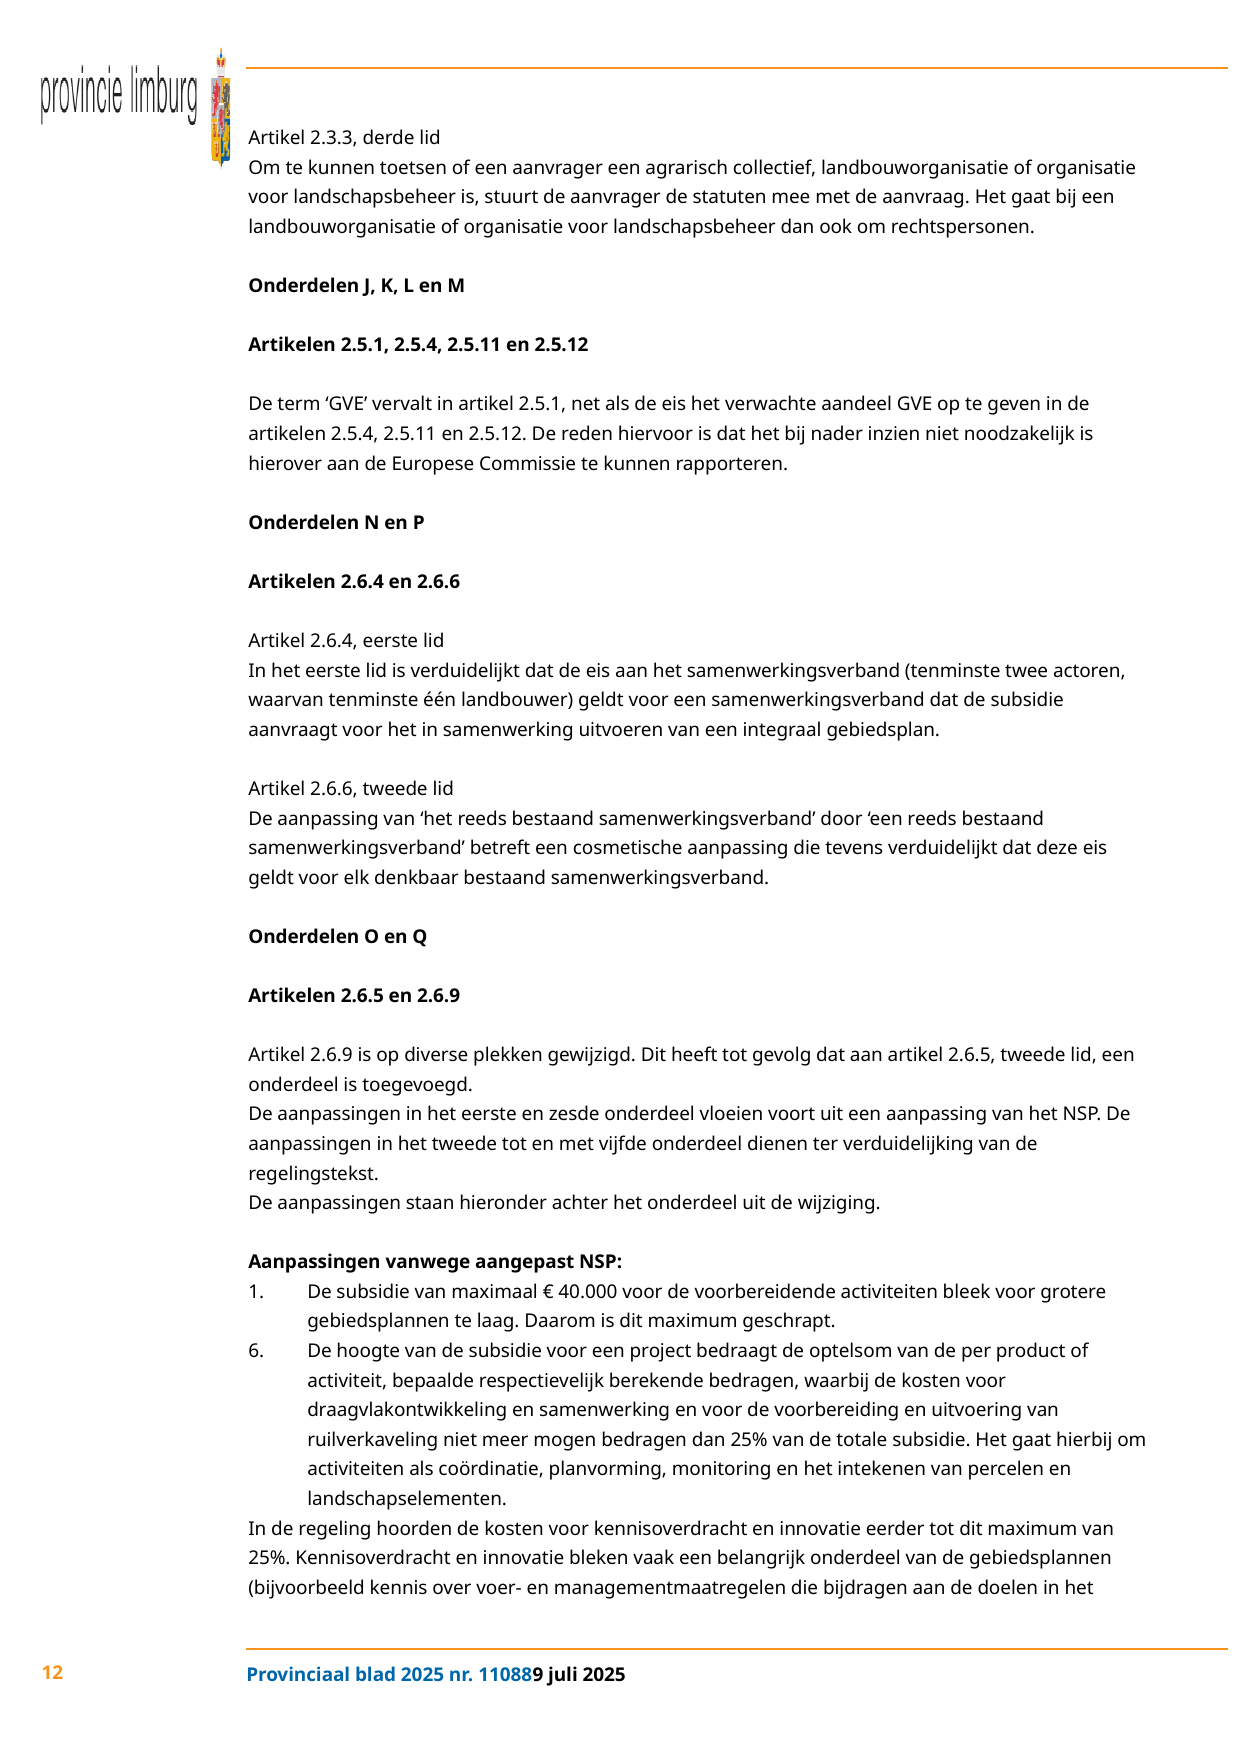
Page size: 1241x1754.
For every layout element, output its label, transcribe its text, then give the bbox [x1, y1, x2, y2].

text De term ‘GVE’ vervalt in artikel 2.5.1, net als de eis het verwachte aandeel GVE op te geven in de artikelen 2.5.4, 2.5.11 en 2.5.12. De reden hiervoor is dat het bij nader inzien niet noodzakelijk is hierover aan de Europese Commissie te kunnen rapporteren. [248, 391, 1152, 476]
list De subsidie van maximaal € 40.000 voor de voorbereidende activiteiten bleek voor grotere gebiedsplannen te laag. Daarom is dit maximum geschrapt. [248, 1278, 1152, 1333]
text Onderdelen J, K, L en M [248, 272, 1152, 298]
text Om te kunnen toetsen of een aanvrager een agrarisch collectief, landbouworganisatie of organisatie voor landschapsbeheer is, stuurt de aanvrager de statuten mee met de aanvraag. Het gaat bij een landbouworganisatie of organisatie voor landschapsbeheer dan ook om rechtspersonen. [248, 154, 1152, 239]
text Artikelen 2.5.1, 2.5.4, 2.5.11 en 2.5.12 [248, 331, 1152, 357]
text Artikelen 2.6.5 en 2.6.9 [248, 982, 1152, 1008]
text In de regeling hoorden de kosten voor kennisoverdracht en innovatie eerder tot dit maximum van 25%. Kennisoverdracht en innovatie bleken vaak een belangrijk onderdeel van de gebiedsplannen (bijvoorbeeld kennis over voer- en managementmaatregelen die bijdragen aan de doelen in het [248, 1515, 1152, 1600]
text Artikel 2.6.9 is op diverse plekken gewijzigd. Dit heeft tot gevolg dat aan artikel 2.6.5, tweede lid, een onderdeel is toegevoegd. [248, 1041, 1152, 1097]
text In het eerste lid is verduidelijkt dat de eis aan het samenwerkingsverband (tenminste twee actoren, waarvan tenminste één landbouwer) geldt voor een samenwerkingsverband dat de subsidie aanvraagt voor het in samenwerking uitvoeren van een integraal gebiedsplan. [248, 657, 1152, 742]
text De aanpassingen staan hieronder achter het onderdeel uit de wijziging. [248, 1189, 1152, 1215]
text Onderdelen N en P [248, 509, 1152, 535]
text Artikelen 2.6.4 en 2.6.6 [248, 568, 1152, 594]
text De aanpassing van ‘het reeds bestaand samenwerkingsverband’ door ‘een reeds bestaand samenwerkingsverband’ betreft een cosmetische aanpassing die tevens verduidelijkt dat deze eis geldt voor elk denkbaar bestaand samenwerkingsverband. [248, 805, 1152, 890]
text Aanpassingen vanwege aangepast NSP: [248, 1248, 1152, 1274]
text Artikel 2.6.6, tweede lid [248, 775, 1152, 801]
text Artikel 2.6.4, eerste lid [248, 627, 1152, 653]
text Artikel 2.3.3, derde lid [248, 124, 1152, 150]
text Onderdelen O en Q [248, 923, 1152, 949]
text De aanpassingen in het eerste en zesde onderdeel vloeien voort uit een aanpassing van het NSP. De aanpassingen in het tweede tot en met vijfde onderdeel dienen ter verduidelijking van de regelingstekst. [248, 1101, 1152, 1186]
list De hoogte van de subsidie voor een project bedraagt de optelsom van de per product of activiteit, bepaalde respectievelijk berekende bedragen, waarbij de kosten voor draagvlakontwikkeling en samenwerking en voor de voorbereiding en uitvoering van ruilverkaveling niet meer mogen bedragen dan 25% van de totale subsidie. Het gaat hierbij om activiteiten als coördinatie, planvorming, monitoring en het intekenen van percelen en landschapselementen. [248, 1337, 1152, 1511]
picture [41, 47, 231, 172]
